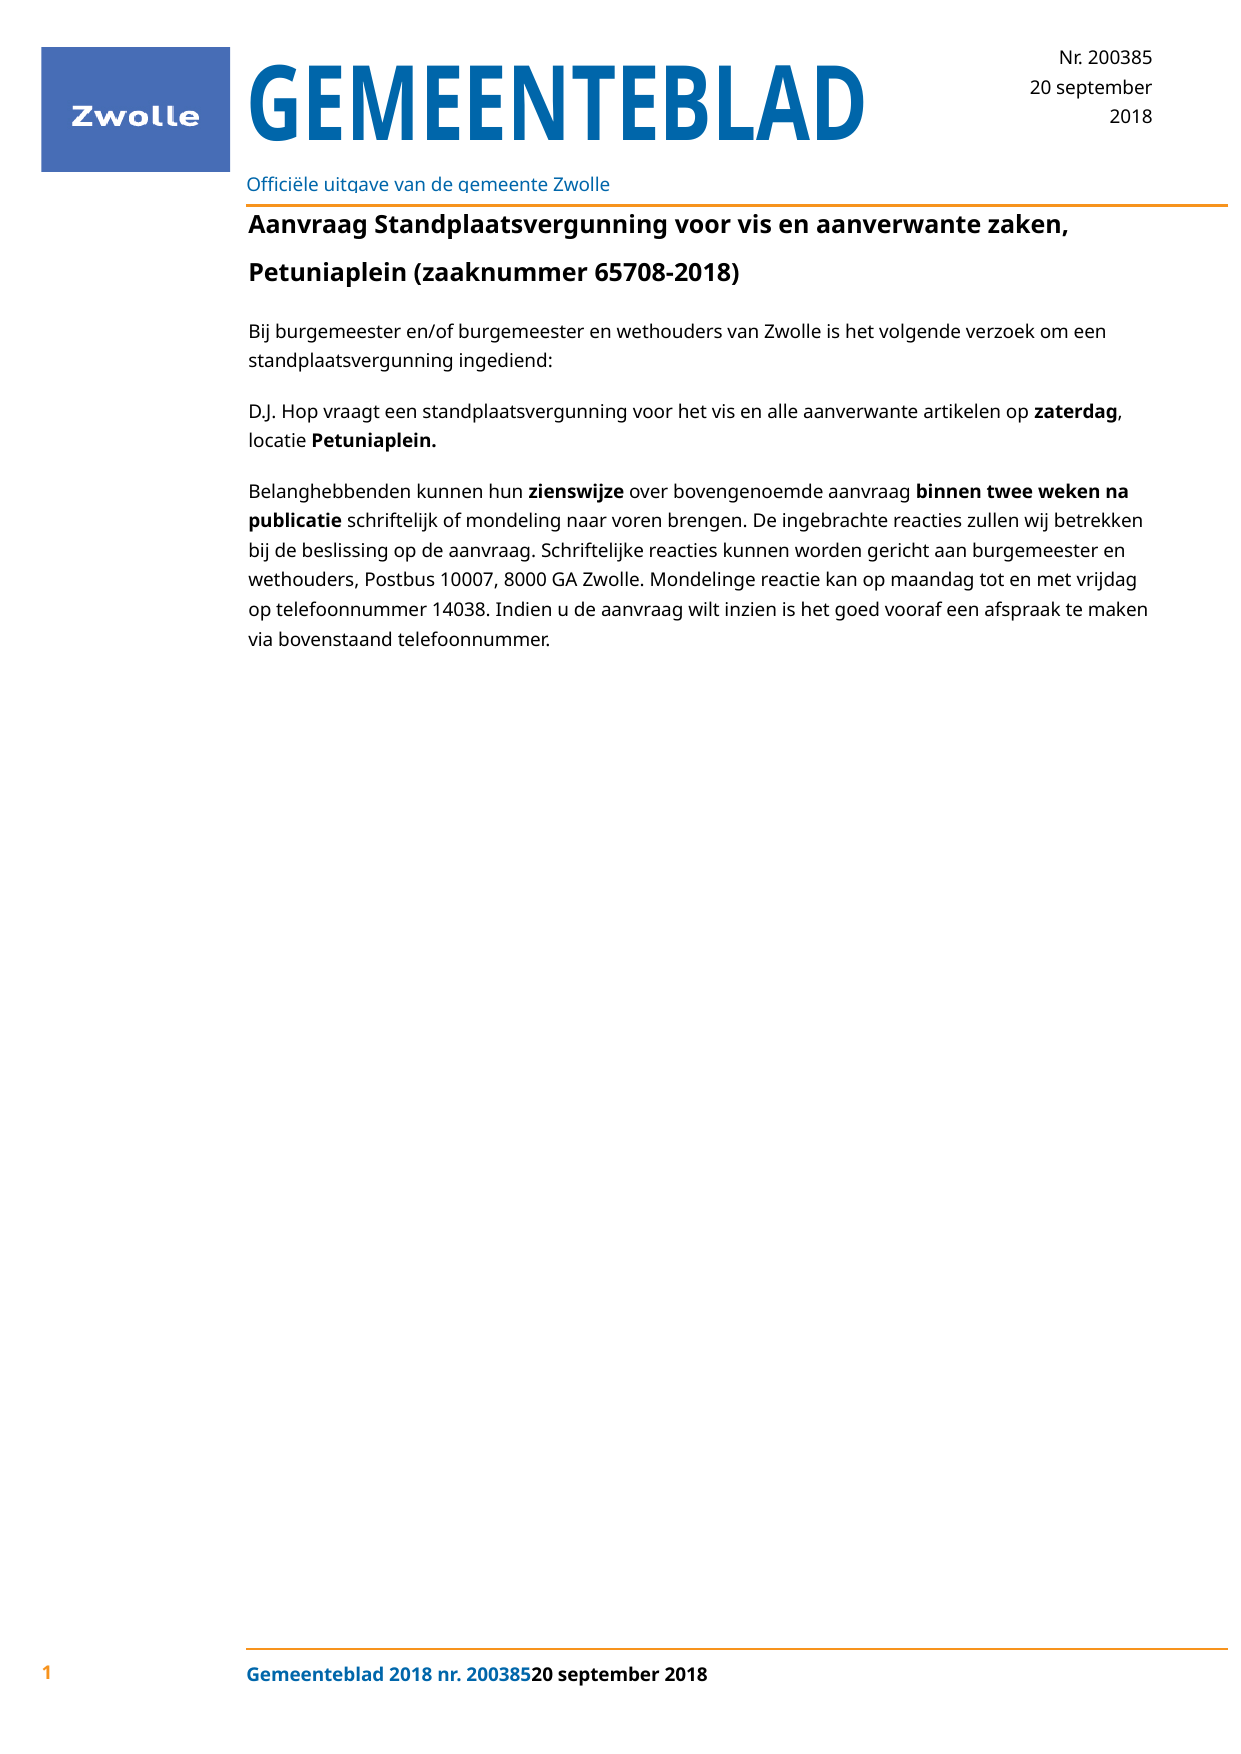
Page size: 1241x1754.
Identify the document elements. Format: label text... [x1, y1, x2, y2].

text Aanvraag Standplaatsvergunning voor vis en aanverwante zaken, Petuniaplein (zaaknummer 65708-2018) [248, 207, 1152, 288]
text Bij burgemeester en/of burgemeester en wethouders van Zwolle is het volgende verzoek om een standplaatsvergunning ingediend: [248, 318, 1152, 373]
text Belanghebbenden kunnen hun zienswijze over bovengenoemde aanvraag binnen twee weken na publicatie schriftelijk of mondeling naar voren brengen. De ingebrachte reacties zullen wij betrekken bij de beslissing op de aanvraag. Schriftelijke reacties kunnen worden gericht aan burgemeester en wethouders, Postbus 10007, 8000 GA Zwolle. Mondelinge reactie kan op maandag tot en met vrijdag op telefoonnummer 14038. Indien u de aanvraag wilt inzien is het goed vooraf een afspraak te maken via bovenstaand telefoonnummer. [248, 478, 1152, 652]
text D.J. Hop vraagt een standplaatsvergunning voor het vis en alle aanverwante artikelen op zaterdag, locatie Petuniaplein. [248, 398, 1152, 453]
picture [41, 47, 231, 172]
